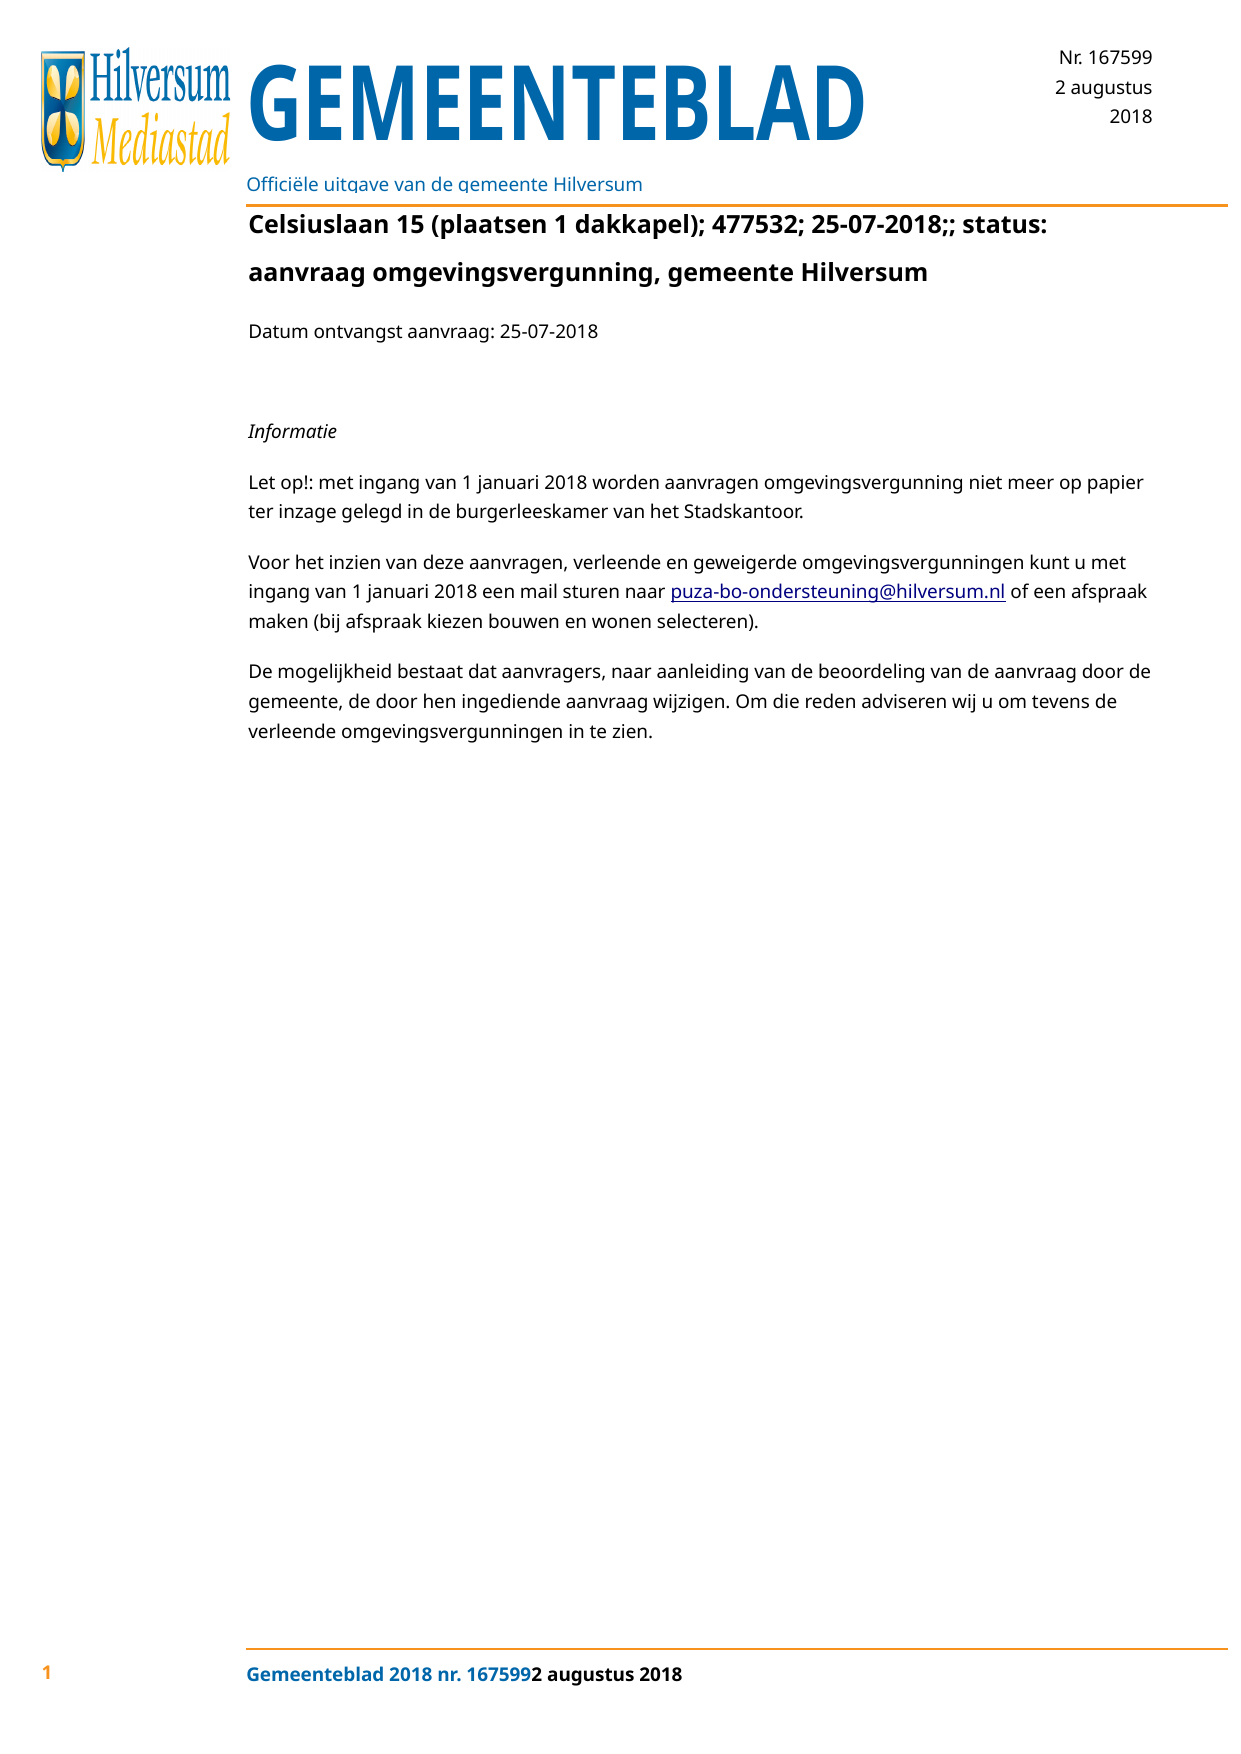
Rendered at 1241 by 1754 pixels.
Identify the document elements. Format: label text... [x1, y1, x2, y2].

text Celsiuslaan 15 (plaatsen 1 dakkapel); 477532; 25-07-2018;; status: aanvraag omgevingsvergunning, gemeente Hilversum [248, 207, 1152, 288]
text Voor het inzien van deze aanvragen, verleende en geweigerde omgevingsvergunningen kunt u met ingang van 1 januari 2018 een mail sturen naar puza-bo-ondersteuning@hilversum.nl of een afspraak maken (bij afspraak kiezen bouwen en wonen selecteren). [248, 549, 1152, 634]
text Let op!: met ingang van 1 januari 2018 worden aanvragen omgevingsvergunning niet meer op papier ter inzage gelegd in de burgerleeskamer van het Stadskantoor. [248, 469, 1152, 524]
text Datum ontvangst aanvraag: 25-07-2018 [248, 318, 1152, 344]
text De mogelijkheid bestaat dat aanvragers, naar aanleiding van de beoordeling van de aanvraag door de gemeente, de door hen ingediende aanvraag wijzigen. Om die reden adviseren wij u om tevens de verleende omgevingsvergunningen in te zien. [248, 659, 1152, 744]
text Informatie [248, 419, 1152, 444]
picture [41, 47, 231, 172]
